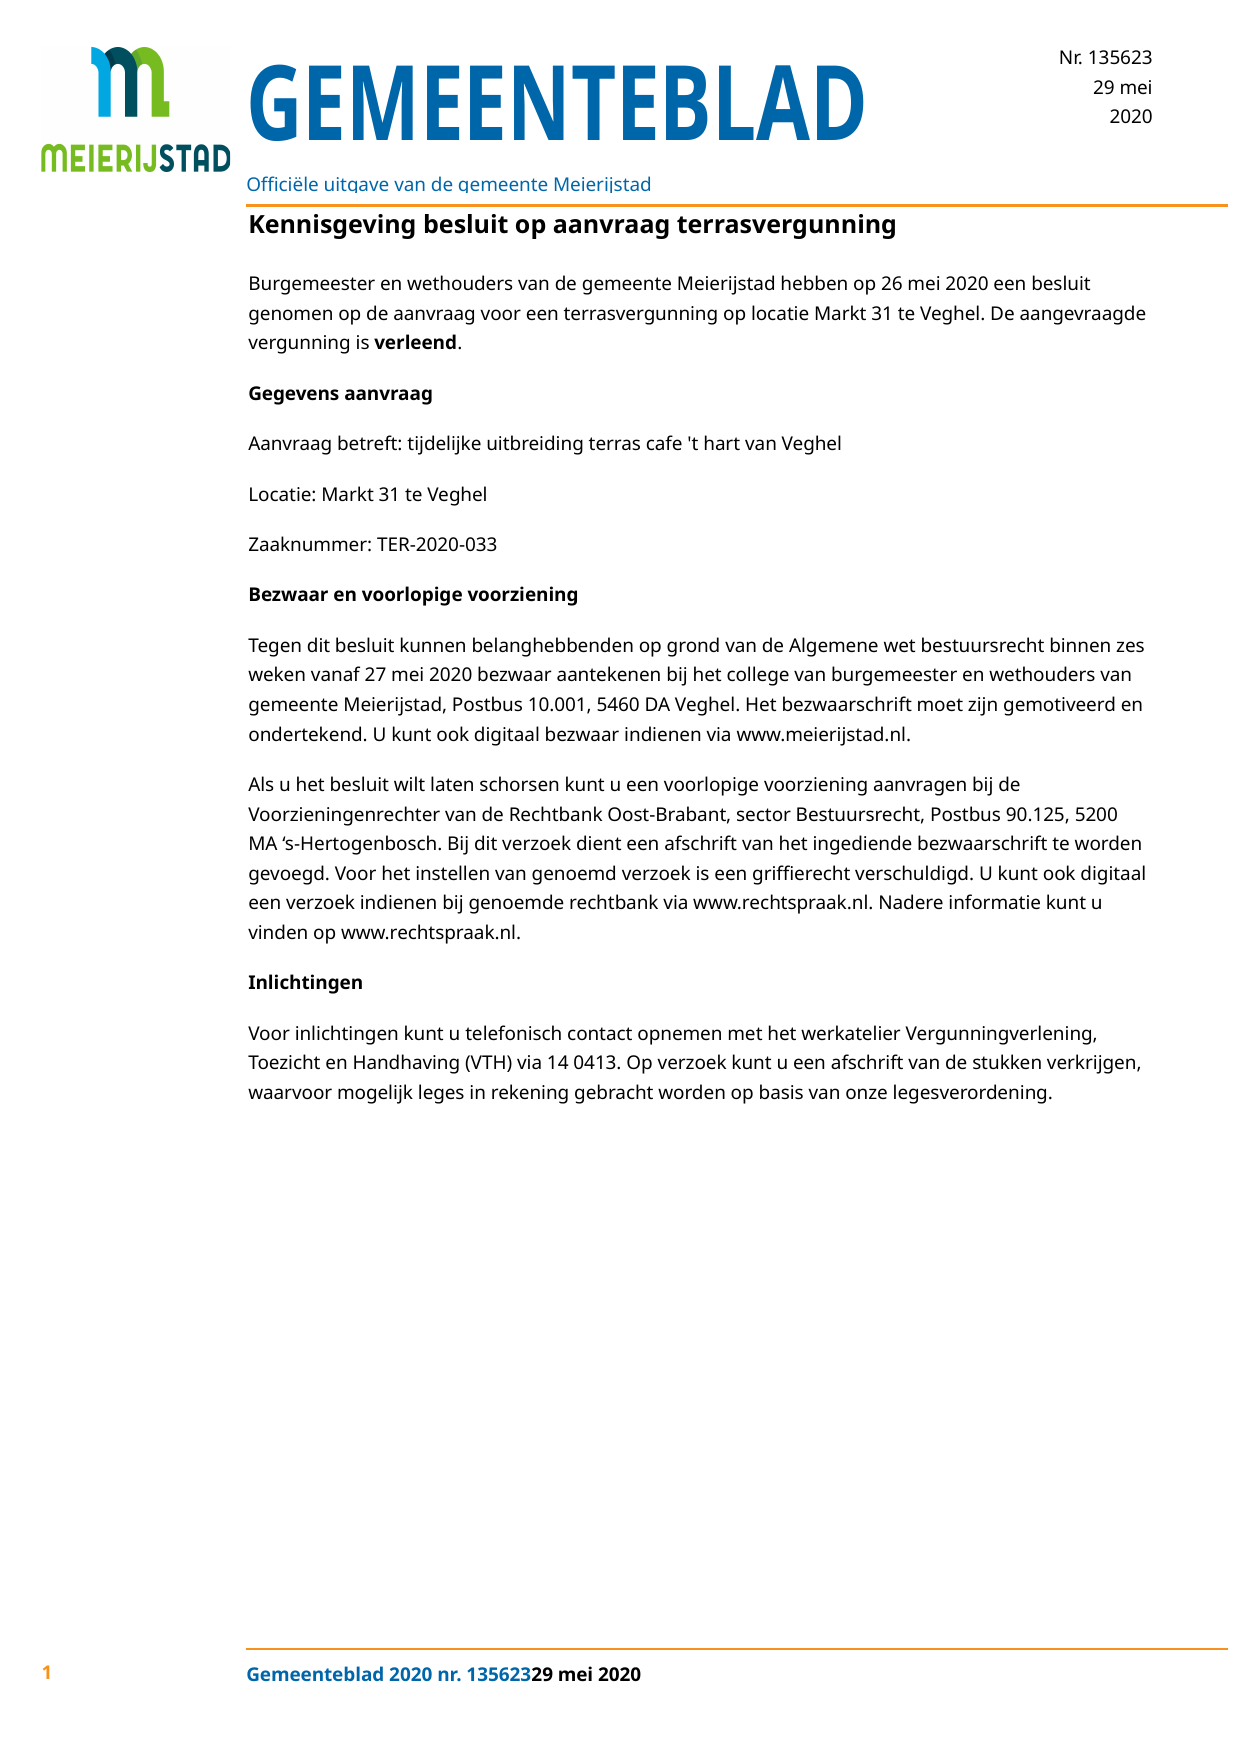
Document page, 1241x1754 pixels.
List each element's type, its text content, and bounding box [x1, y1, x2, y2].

text Bezwaar en voorlopige voorziening [248, 582, 1152, 607]
text Locatie: Markt 31 te Veghel [248, 481, 1152, 506]
text Tegen dit besluit kunnen belanghebbenden op grond van de Algemene wet bestuursrecht binnen zes weken vanaf 27 mei 2020 bezwaar aantekenen bij het college van burgemeester en wethouders van gemeente Meierijstad, Postbus 10.001, 5460 DA Veghel. Het bezwaarschrift moet zijn gemotiveerd en ondertekend. U kunt ook digitaal bezwaar indienen via www.meierijstad.nl. [248, 632, 1152, 746]
picture [41, 47, 231, 172]
text Aanvraag betreft: tijdelijke uitbreiding terras cafe 't hart van Veghel [248, 430, 1152, 456]
text Gegevens aanvraag [248, 380, 1152, 406]
text Burgemeester en wethouders van de gemeente Meierijstad hebben op 26 mei 2020 een besluit genomen op de aanvraag voor een terrasvergunning op locatie Markt 31 te Veghel. De aangevraagde vergunning is verleend. [248, 270, 1152, 355]
text Kennisgeving besluit op aanvraag terrasvergunning [248, 207, 1152, 241]
text Inlichtingen [248, 969, 1152, 995]
text Zaaknummer: TER-2020-033 [248, 531, 1152, 557]
text Voor inlichtingen kunt u telefonisch contact opnemen met het werkatelier Vergunningverlening, Toezicht en Handhaving (VTH) via 14 0413. Op verzoek kunt u een afschrift van de stukken verkrijgen, waarvoor mogelijk leges in rekening gebracht worden op basis van onze legesverordening. [248, 1020, 1152, 1105]
text Als u het besluit wilt laten schorsen kunt u een voorlopige voorziening aanvragen bij de Voorzieningenrechter van de Rechtbank Oost-Brabant, sector Bestuursrecht, Postbus 90.125, 5200 MA ‘s-Hertogenbosch. Bij dit verzoek dient een afschrift van het ingediende bezwaarschrift te worden gevoegd. Voor het instellen van genoemd verzoek is een griffierecht verschuldigd. U kunt ook digitaal een verzoek indienen bij genoemde rechtbank via www.rechtspraak.nl. Nadere informatie kunt u vinden op www.rechtspraak.nl. [248, 771, 1152, 945]
